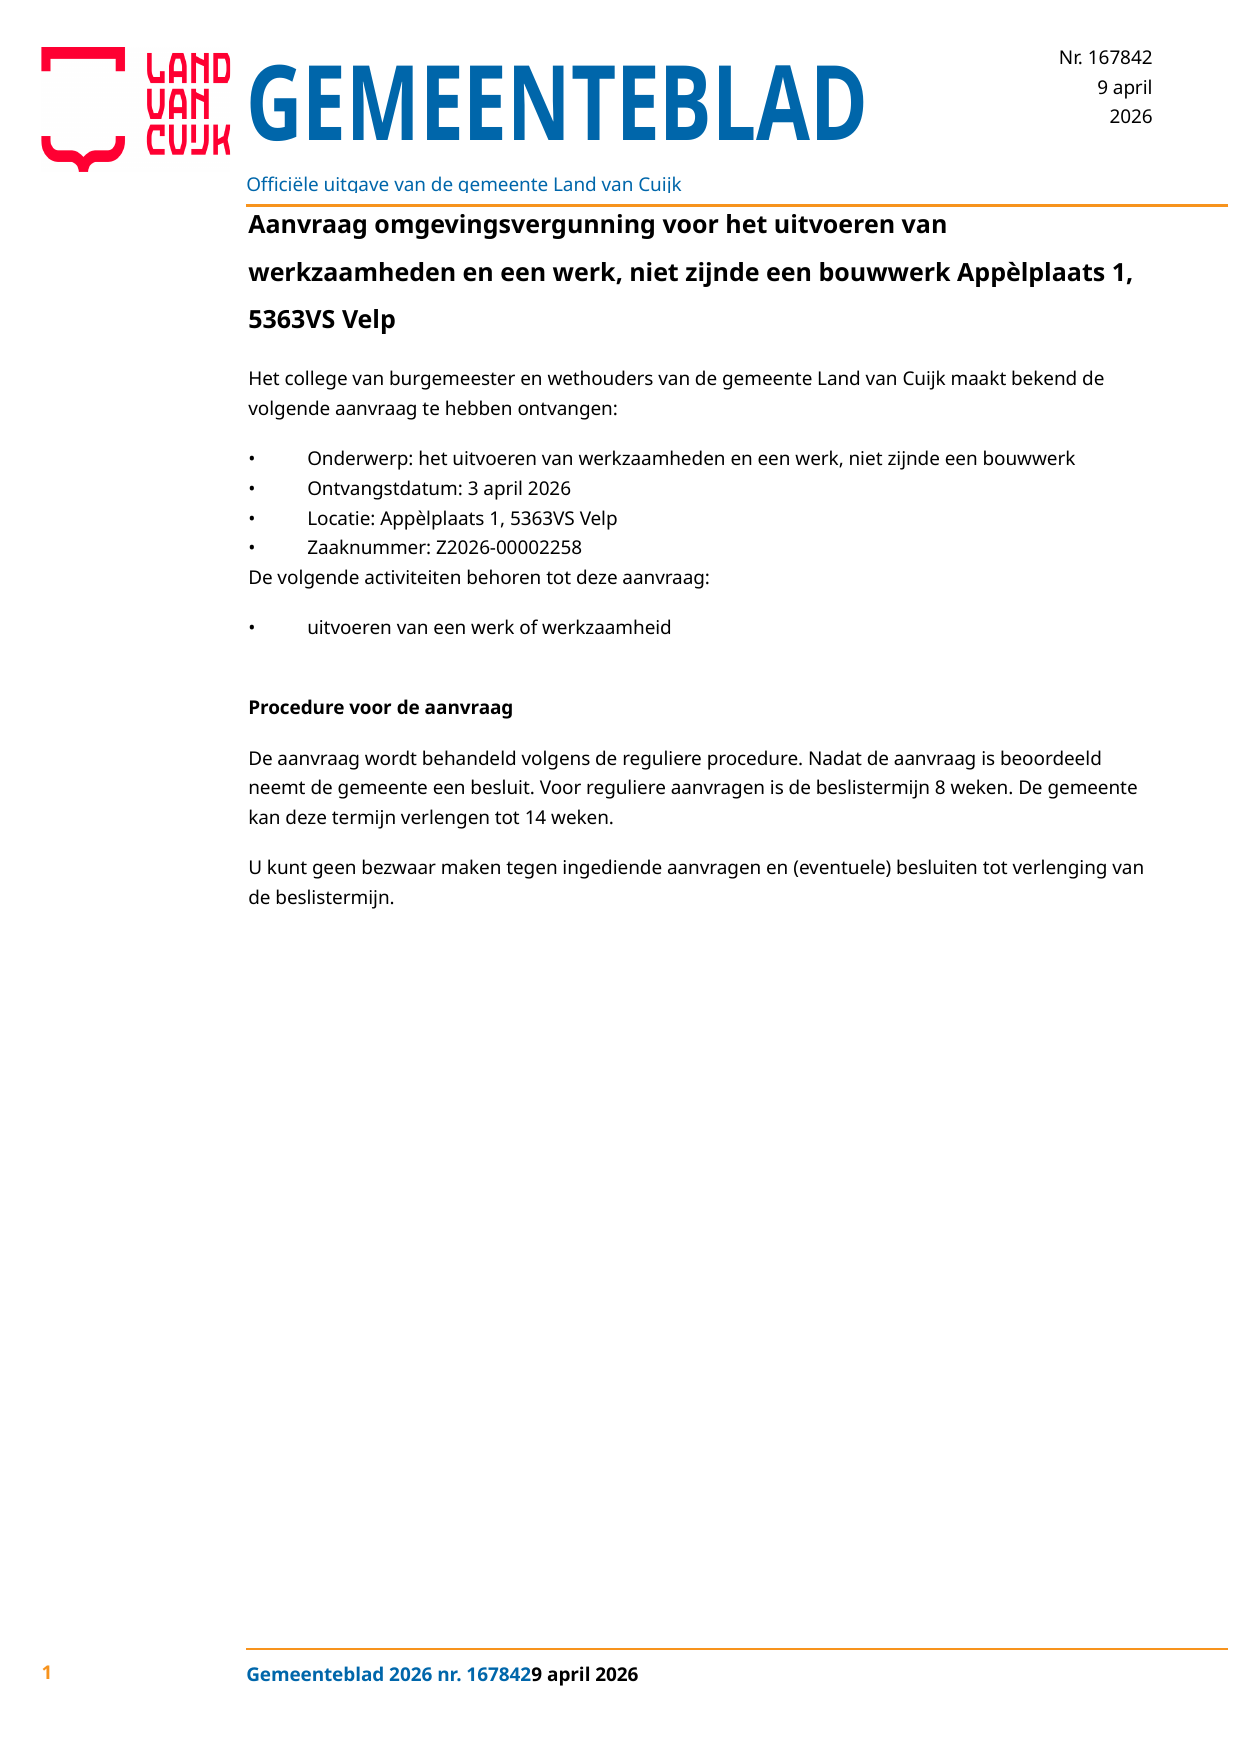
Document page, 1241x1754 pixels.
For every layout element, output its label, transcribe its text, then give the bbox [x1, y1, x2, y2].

list Locatie: Appèlplaats 1, 5363VS Velp [248, 505, 1152, 530]
text Procedure voor de aanvraag [248, 694, 1152, 720]
picture [41, 47, 231, 172]
list Ontvangstdatum: 3 april 2026 [248, 475, 1152, 501]
list Onderwerp: het uitvoeren van werkzaamheden en een werk, niet zijnde een bouwwerk [248, 446, 1152, 471]
text Het college van burgemeester en wethouders van de gemeente Land van Cuijk maakt bekend de volgende aanvraag te hebben ontvangen: [248, 366, 1152, 421]
list uitvoeren van een werk of werkzaamheid [248, 614, 1152, 640]
text U kunt geen bezwaar maken tegen ingediende aanvragen en (eventuele) besluiten tot verlenging van de beslistermijn. [248, 854, 1152, 909]
text De aanvraag wordt behandeld volgens de reguliere procedure. Nadat de aanvraag is beoordeeld neemt de gemeente een besluit. Voor reguliere aanvragen is de beslistermijn 8 weken. De gemeente kan deze termijn verlengen tot 14 weken. [248, 745, 1152, 829]
list Zaaknummer: Z2026-00002258 [248, 534, 1152, 560]
text Aanvraag omgevingsvergunning voor het uitvoeren van werkzaamheden en een werk, niet zijnde een bouwwerk Appèlplaats 1, 5363VS Velp [248, 207, 1152, 336]
text De volgende activiteiten behoren tot deze aanvraag: [248, 564, 1152, 589]
